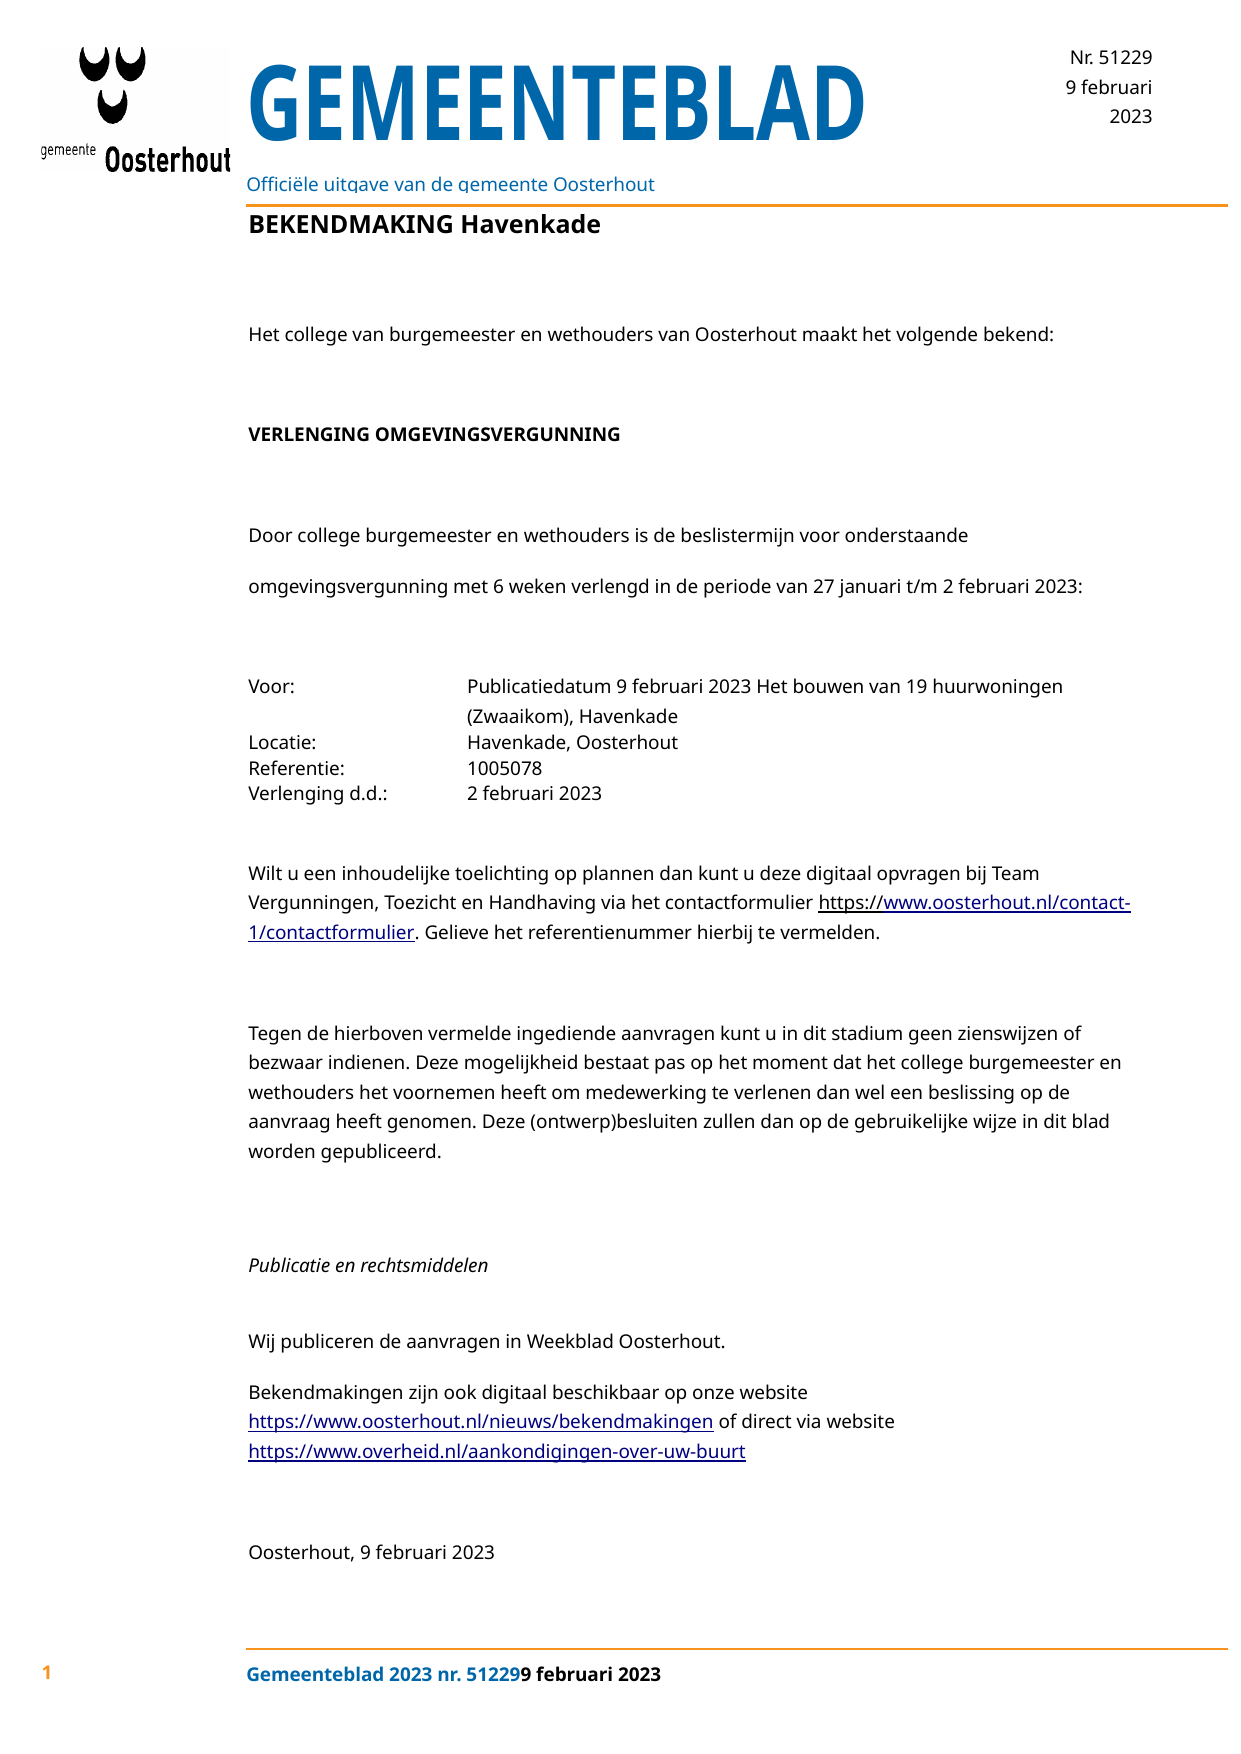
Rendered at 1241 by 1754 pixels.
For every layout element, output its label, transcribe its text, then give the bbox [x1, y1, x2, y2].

text omgevingsvergunning met 6 weken verlengd in de periode van 27 januari t/m 2 februari 2023: [248, 573, 1152, 598]
text Wij publiceren de aanvragen in Weekblad Oosterhout. [248, 1329, 1152, 1354]
text Oosterhout, 9 februari 2023 [248, 1539, 1152, 1565]
table_cell Havenkade, Oosterhout [467, 729, 1152, 755]
text Door college burgemeester en wethouders is de beslistermijn voor onderstaande [248, 522, 1152, 548]
table_header Voor: [248, 674, 467, 729]
table_cell Verlenging d.d.: [248, 781, 467, 806]
text VERLENGING OMGEVINGSVERGUNNING [248, 422, 1152, 447]
text Tegen de hierboven vermelde ingediende aanvragen kunt u in dit stadium geen zienswijzen of bezwaar indienen. Deze mogelijkheid bestaat pas op het moment dat het college burgemeester en wethouders het voornemen heeft om medewerking te verlenen dan wel een beslissing op de aanvraag heeft genomen. Deze (ontwerp)besluiten zullen dan op de gebruikelijke wijze in dit blad worden gepubliceerd. [248, 1020, 1152, 1164]
picture [41, 47, 231, 172]
table_cell 2 februari 2023 [467, 781, 1152, 806]
table_cell Locatie: [248, 729, 467, 755]
table_cell 1005078 [467, 755, 1152, 781]
text Het college van burgemeester en wethouders van Oosterhout maakt het volgende bekend: [248, 321, 1152, 346]
text Bekendmakingen zijn ook digitaal beschikbaar op onze website https://www.oosterhout.nl/nieuws/bekendmakingen of direct via website https://www.overheid.nl/aankondigingen-over-uw-buurt [248, 1379, 1152, 1464]
table_header Publicatiedatum 9 februari 2023 Het bouwen van 19 huurwoningen (Zwaaikom), Havenkade [467, 674, 1152, 729]
text BEKENDMAKING Havenkade [248, 207, 1152, 241]
text Publicatie en rechtsmiddelen [248, 1253, 1152, 1278]
table_cell Referentie: [248, 755, 467, 781]
text Wilt u een inhoudelijke toelichting op plannen dan kunt u deze digitaal opvragen bij Team Vergunningen, Toezicht en Handhaving via het contactformulier https://www.oosterhout.nl/contact-1/contactformulier. Gelieve het referentienummer hierbij te vermelden. [248, 860, 1152, 945]
